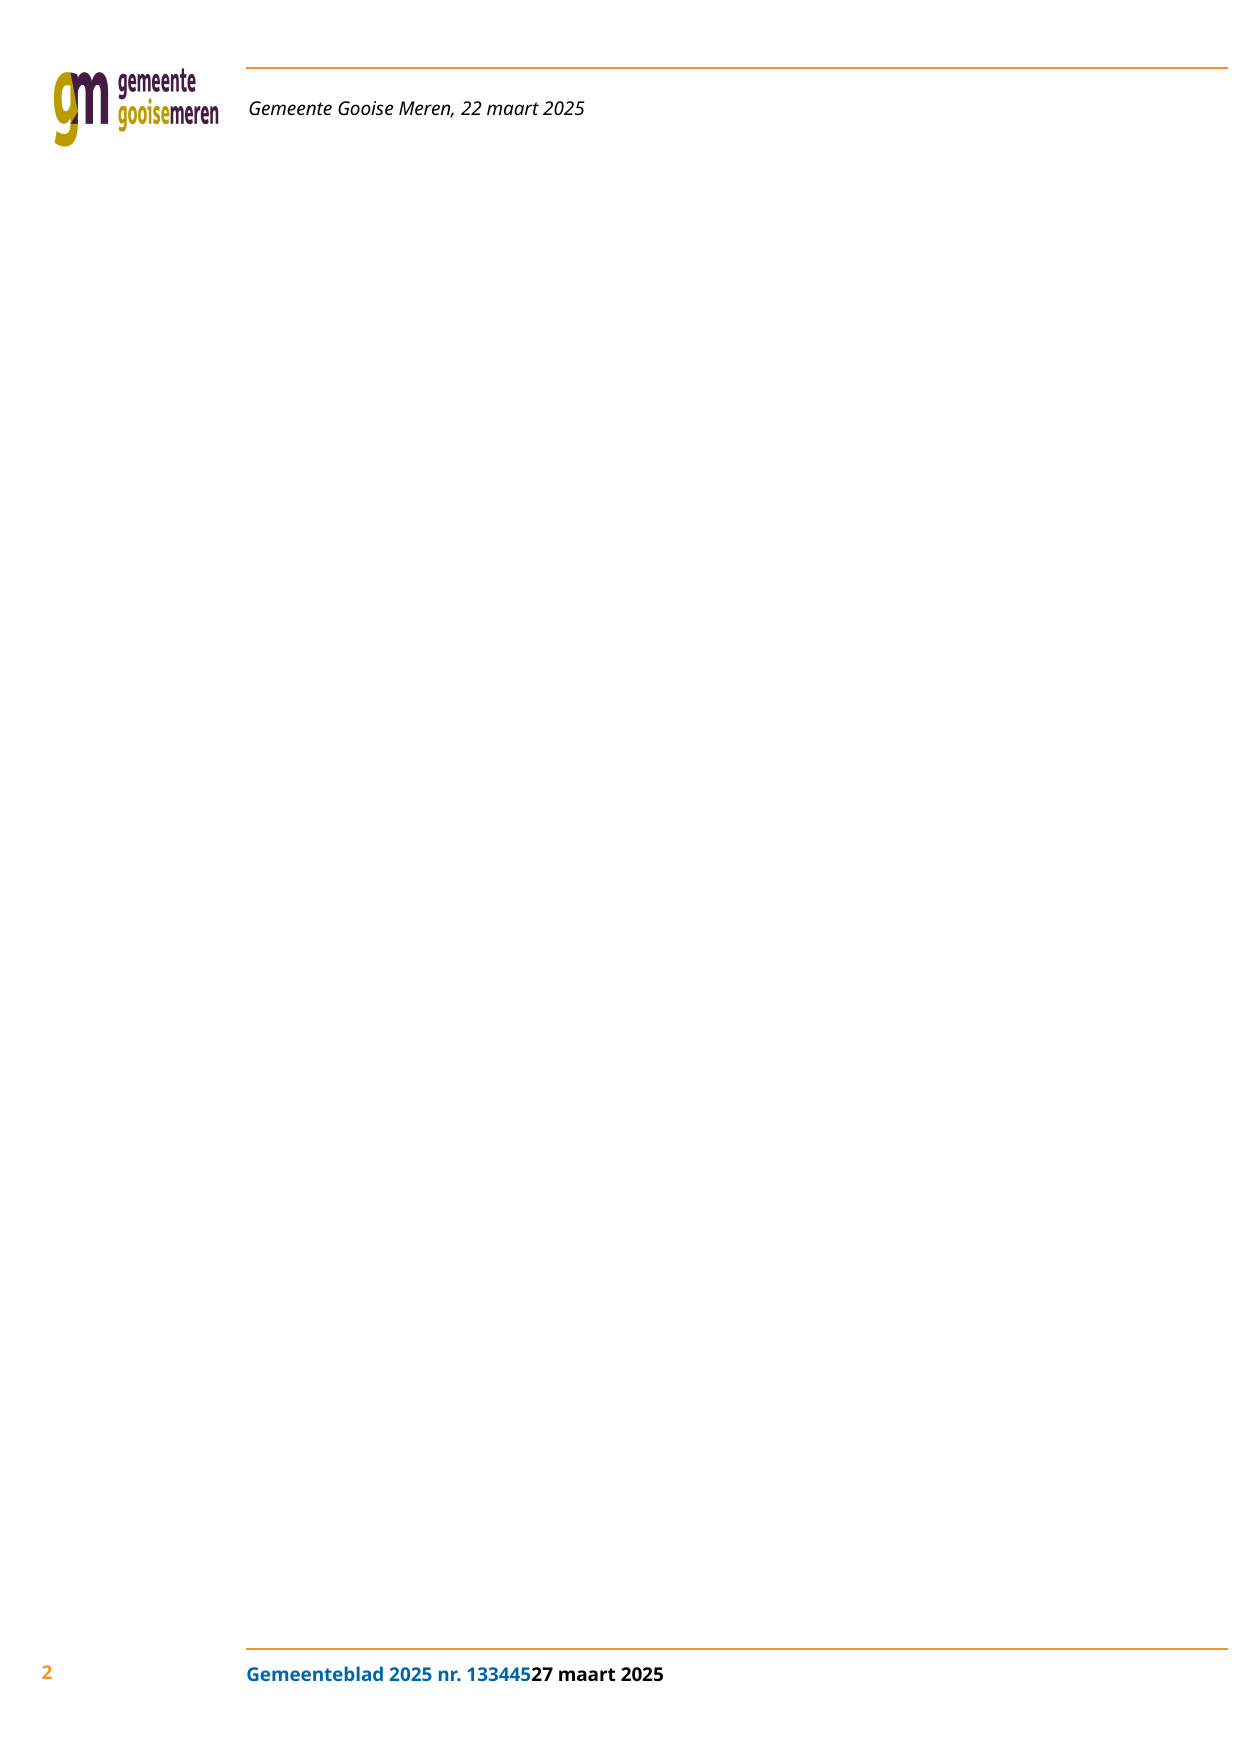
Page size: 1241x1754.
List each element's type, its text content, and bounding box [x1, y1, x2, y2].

picture [41, 47, 231, 172]
text Gemeente Gooise Meren, 22 maart 2025 [248, 95, 1152, 121]
